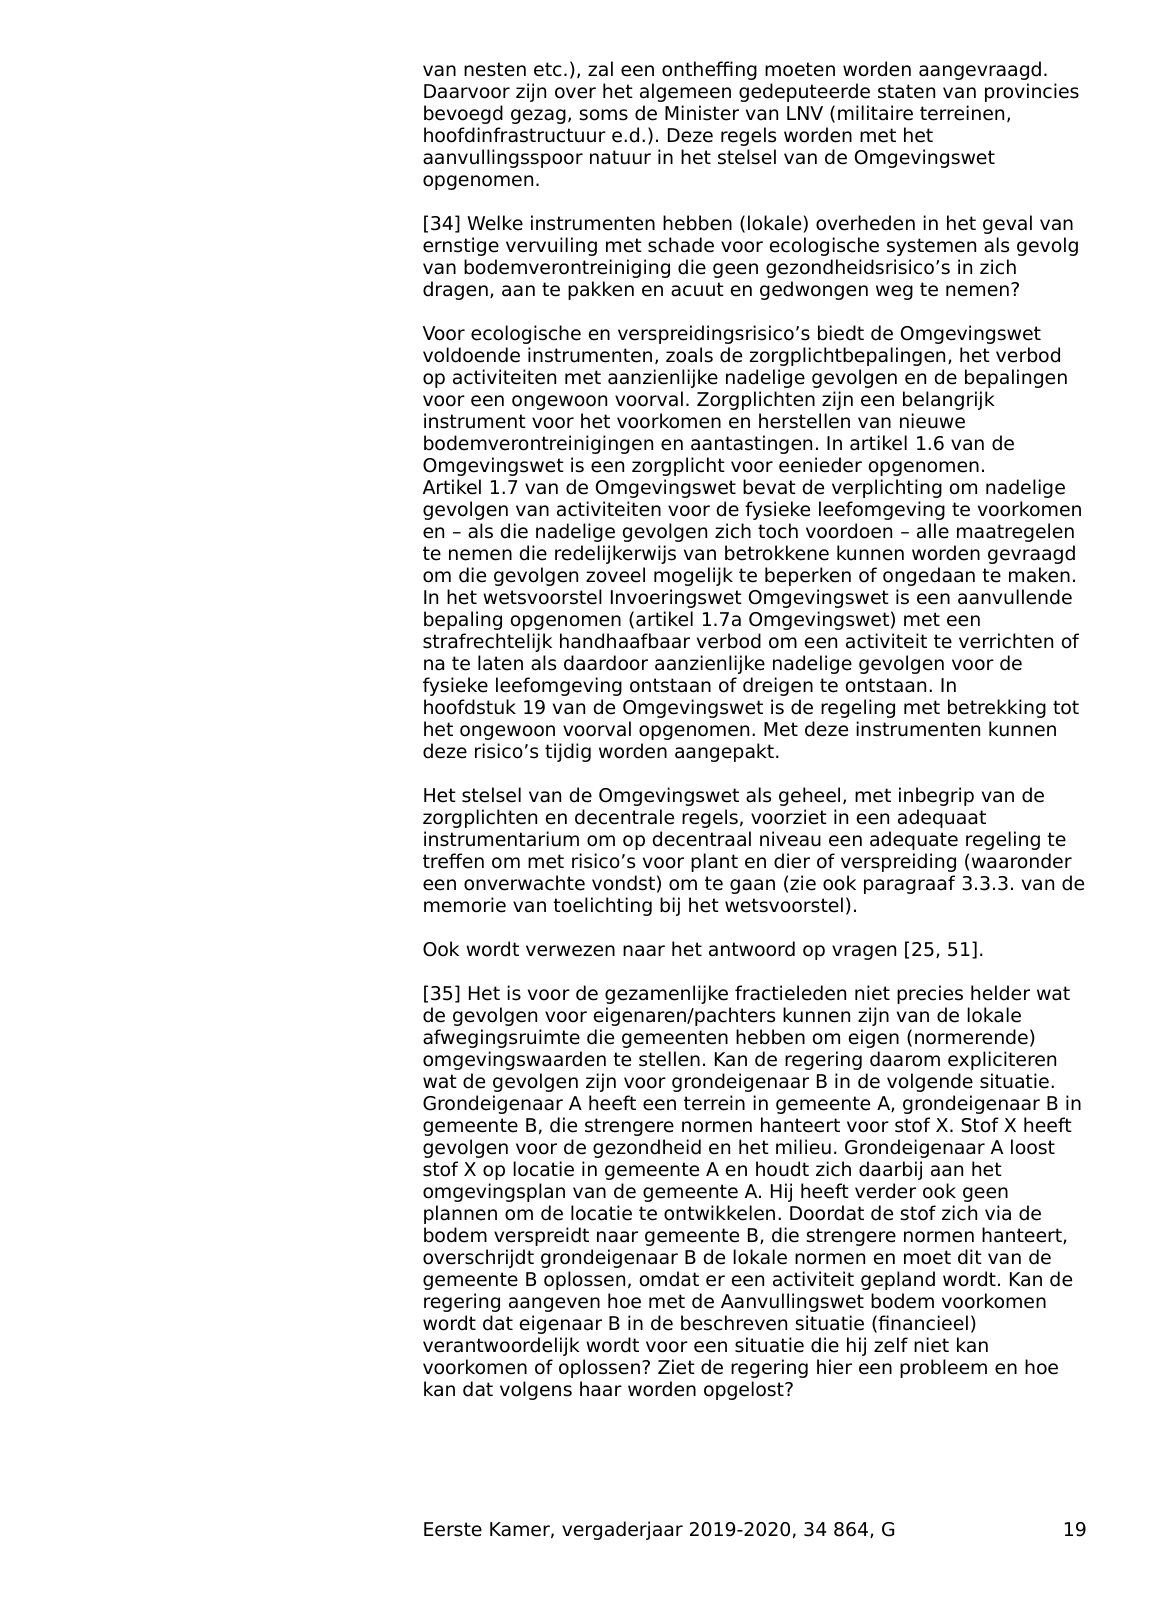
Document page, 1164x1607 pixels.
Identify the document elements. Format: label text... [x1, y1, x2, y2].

text Het stelsel van de Omgevingswet als geheel, met inbegrip van de zorgplichten en decentrale regels, voorziet in een adequaat instrumentarium om op decentraal niveau een adequate regeling te treffen om met risico’s voor plant en dier of verspreiding (waaronder een onverwachte vondst) om te gaan (zie ook paragraaf 3.3.3. van de memorie van toelichting bij het wetsvoorstel). [422, 785, 1087, 917]
text van nesten etc.), zal een ontheffing moeten worden aangevraagd. Daarvoor zijn over het algemeen gedeputeerde staten van provincies bevoegd gezag, soms de Minister van LNV (militaire terreinen, hoofdinfrastructuur e.d.). Deze regels worden met het aanvullingsspoor natuur in het stelsel van de Omgevingswet opgenomen. [422, 59, 1087, 191]
text Voor ecologische en verspreidingsrisico’s biedt de Omgevingswet voldoende instrumenten, zoals de zorgplichtbepalingen, het verbod op activiteiten met aanzienlijke nadelige gevolgen en de bepalingen voor een ongewoon voorval. Zorgplichten zijn een belangrijk instrument voor het voorkomen en herstellen van nieuwe bodemverontreinigingen en aantastingen. In artikel 1.6 van de Omgevingswet is een zorgplicht voor eenieder opgenomen. Artikel 1.7 van de Omgevingswet bevat de verplichting om nadelige gevolgen van activiteiten voor de fysieke leefomgeving te voorkomen en – als die nadelige gevolgen zich toch voordoen – alle maatregelen te nemen die redelijkerwijs van betrokkene kunnen worden gevraagd om die gevolgen zoveel mogelijk te beperken of ongedaan te maken. In het wetsvoorstel Invoeringswet Omgevingswet is een aanvullende bepaling opgenomen (artikel 1.7a Omgevingswet) met een strafrechtelijk handhaafbaar verbod om een activiteit te verrichten of na te laten als daardoor aanzienlijke nadelige gevolgen voor de fysieke leefomgeving ontstaan of dreigen te ontstaan. In hoofdstuk 19 van de Omgevingswet is de regeling met betrekking tot het ongewoon voorval opgenomen. Met deze instrumenten kunnen deze risico’s tijdig worden aangepakt. [422, 323, 1087, 763]
text [34] Welke instrumenten hebben (lokale) overheden in het geval van ernstige vervuiling met schade voor ecologische systemen als gevolg van bodemverontreiniging die geen gezondheidsrisico’s in zich dragen, aan te pakken en acuut en gedwongen weg te nemen? [422, 213, 1087, 301]
text Ook wordt verwezen naar het antwoord op vragen [25, 51]. [422, 939, 1087, 961]
text [35] Het is voor de gezamenlijke fractieleden niet precies helder wat de gevolgen voor eigenaren/pachters kunnen zijn van de lokale afwegingsruimte die gemeenten hebben om eigen (normerende) omgevingswaarden te stellen. Kan de regering daarom expliciteren wat de gevolgen zijn voor grondeigenaar B in de volgende situatie. Grondeigenaar A heeft een terrein in gemeente A, grondeigenaar B in gemeente B, die strengere normen hanteert voor stof X. Stof X heeft gevolgen voor de gezondheid en het milieu. Grondeigenaar A loost stof X op locatie in gemeente A en houdt zich daarbij aan het omgevingsplan van de gemeente A. Hij heeft verder ook geen plannen om de locatie te ontwikkelen. Doordat de stof zich via de bodem verspreidt naar gemeente B, die strengere normen hanteert, overschrijdt grondeigenaar B de lokale normen en moet dit van de gemeente B oplossen, omdat er een activiteit gepland wordt. Kan de regering aangeven hoe met de Aanvullingswet bodem voorkomen wordt dat eigenaar B in de beschreven situatie (financieel) verantwoordelijk wordt voor een situatie die hij zelf niet kan voorkomen of oplossen? Ziet de regering hier een probleem en hoe kan dat volgens haar worden opgelost? [422, 983, 1087, 1401]
